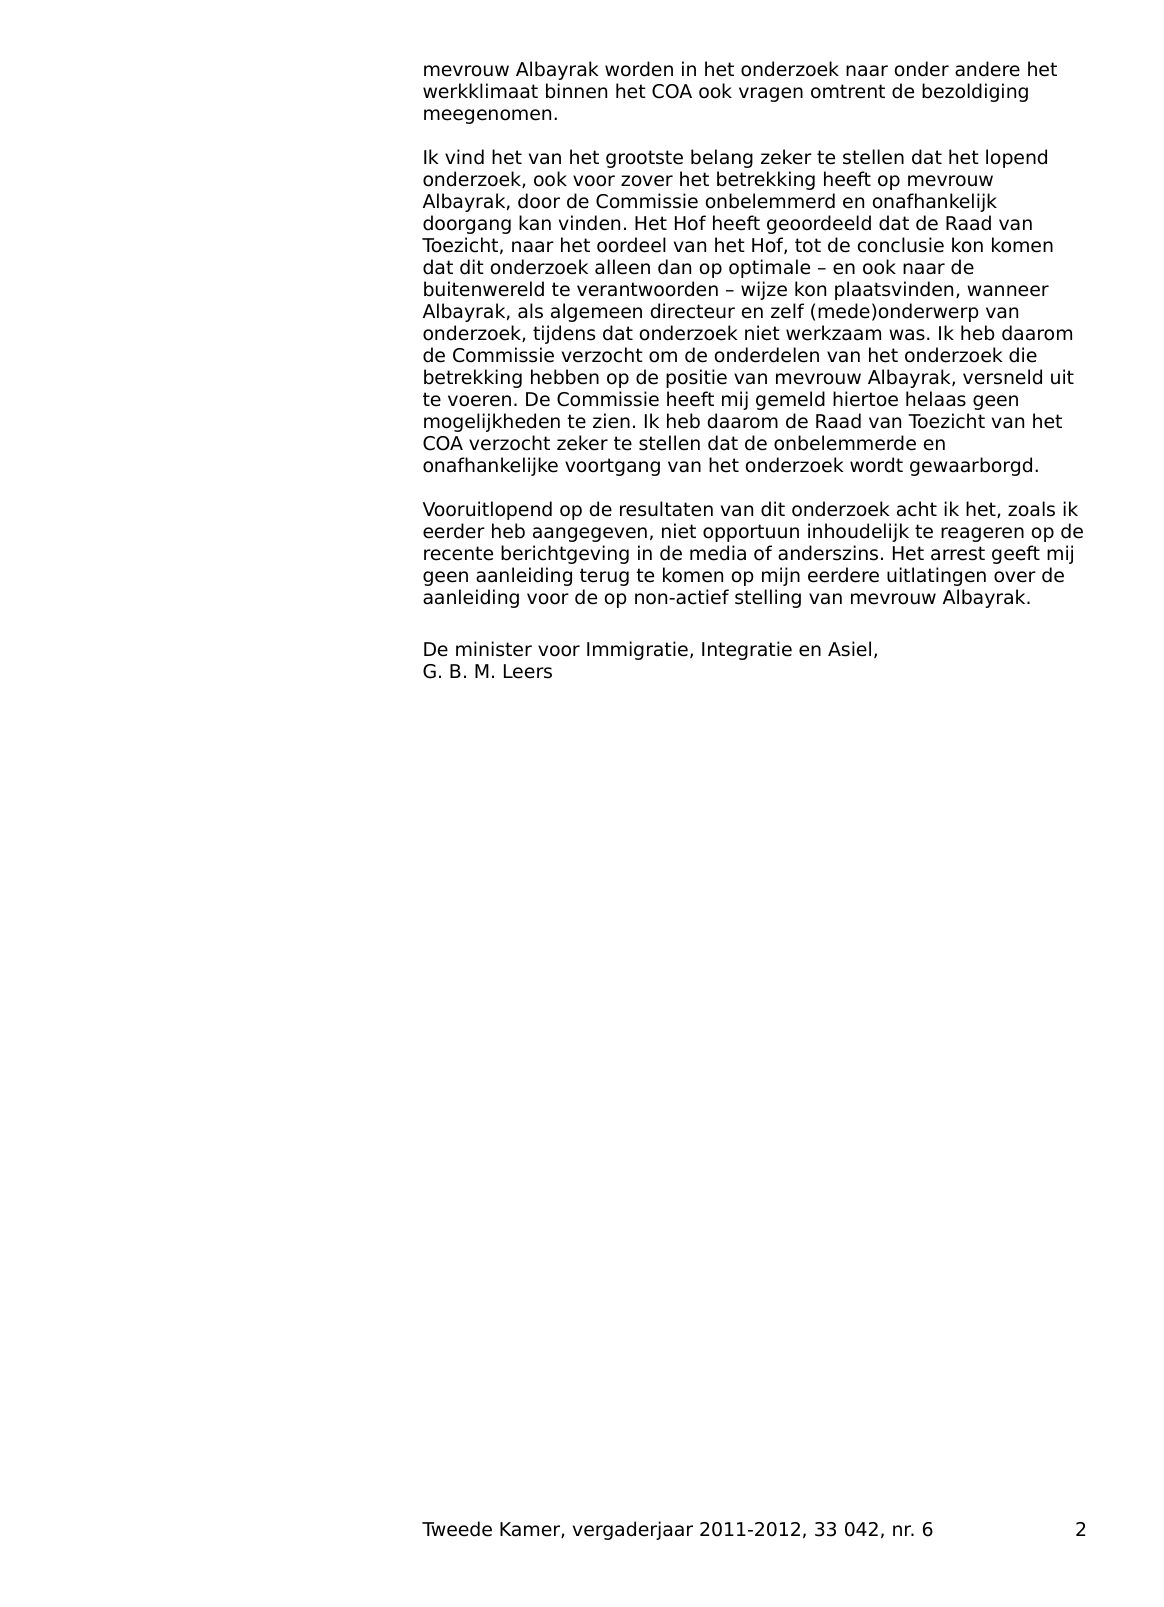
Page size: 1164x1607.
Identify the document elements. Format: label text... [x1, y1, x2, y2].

text Ik vind het van het grootste belang zeker te stellen dat het lopend onderzoek, ook voor zover het betrekking heeft op mevrouw Albayrak, door de Commissie onbelemmerd en onafhankelijk doorgang kan vinden. Het Hof heeft geoordeeld dat de Raad van Toezicht, naar het oordeel van het Hof, tot de conclusie kon komen dat dit onderzoek alleen dan op optimale – en ook naar de buitenwereld te verantwoorden – wijze kon plaatsvinden, wanneer Albayrak, als algemeen directeur en zelf (mede)onderwerp van onderzoek, tijdens dat onderzoek niet werkzaam was. Ik heb daarom de Commissie verzocht om de onderdelen van het onderzoek die betrekking hebben op de positie van mevrouw Albayrak, versneld uit te voeren. De Commissie heeft mij gemeld hiertoe helaas geen mogelijkheden te zien. Ik heb daarom de Raad van Toezicht van het COA verzocht zeker te stellen dat de onbelemmerde en onafhankelijke voortgang van het onderzoek wordt gewaarborgd. [422, 147, 1087, 477]
text Vooruitlopend op de resultaten van dit onderzoek acht ik het, zoals ik eerder heb aangegeven, niet opportuun inhoudelijk te reageren op de recente berichtgeving in de media of anderszins. Het arrest geeft mij geen aanleiding terug te komen op mijn eerdere uitlatingen over de aanleiding voor de op non-actief stelling van mevrouw Albayrak. [422, 499, 1087, 609]
text mevrouw Albayrak worden in het onderzoek naar onder andere het werkklimaat binnen het COA ook vragen omtrent de bezoldiging meegenomen. [422, 59, 1087, 125]
text De minister voor Immigratie, Integratie en Asiel, G. B. M. Leers [422, 639, 1087, 683]
